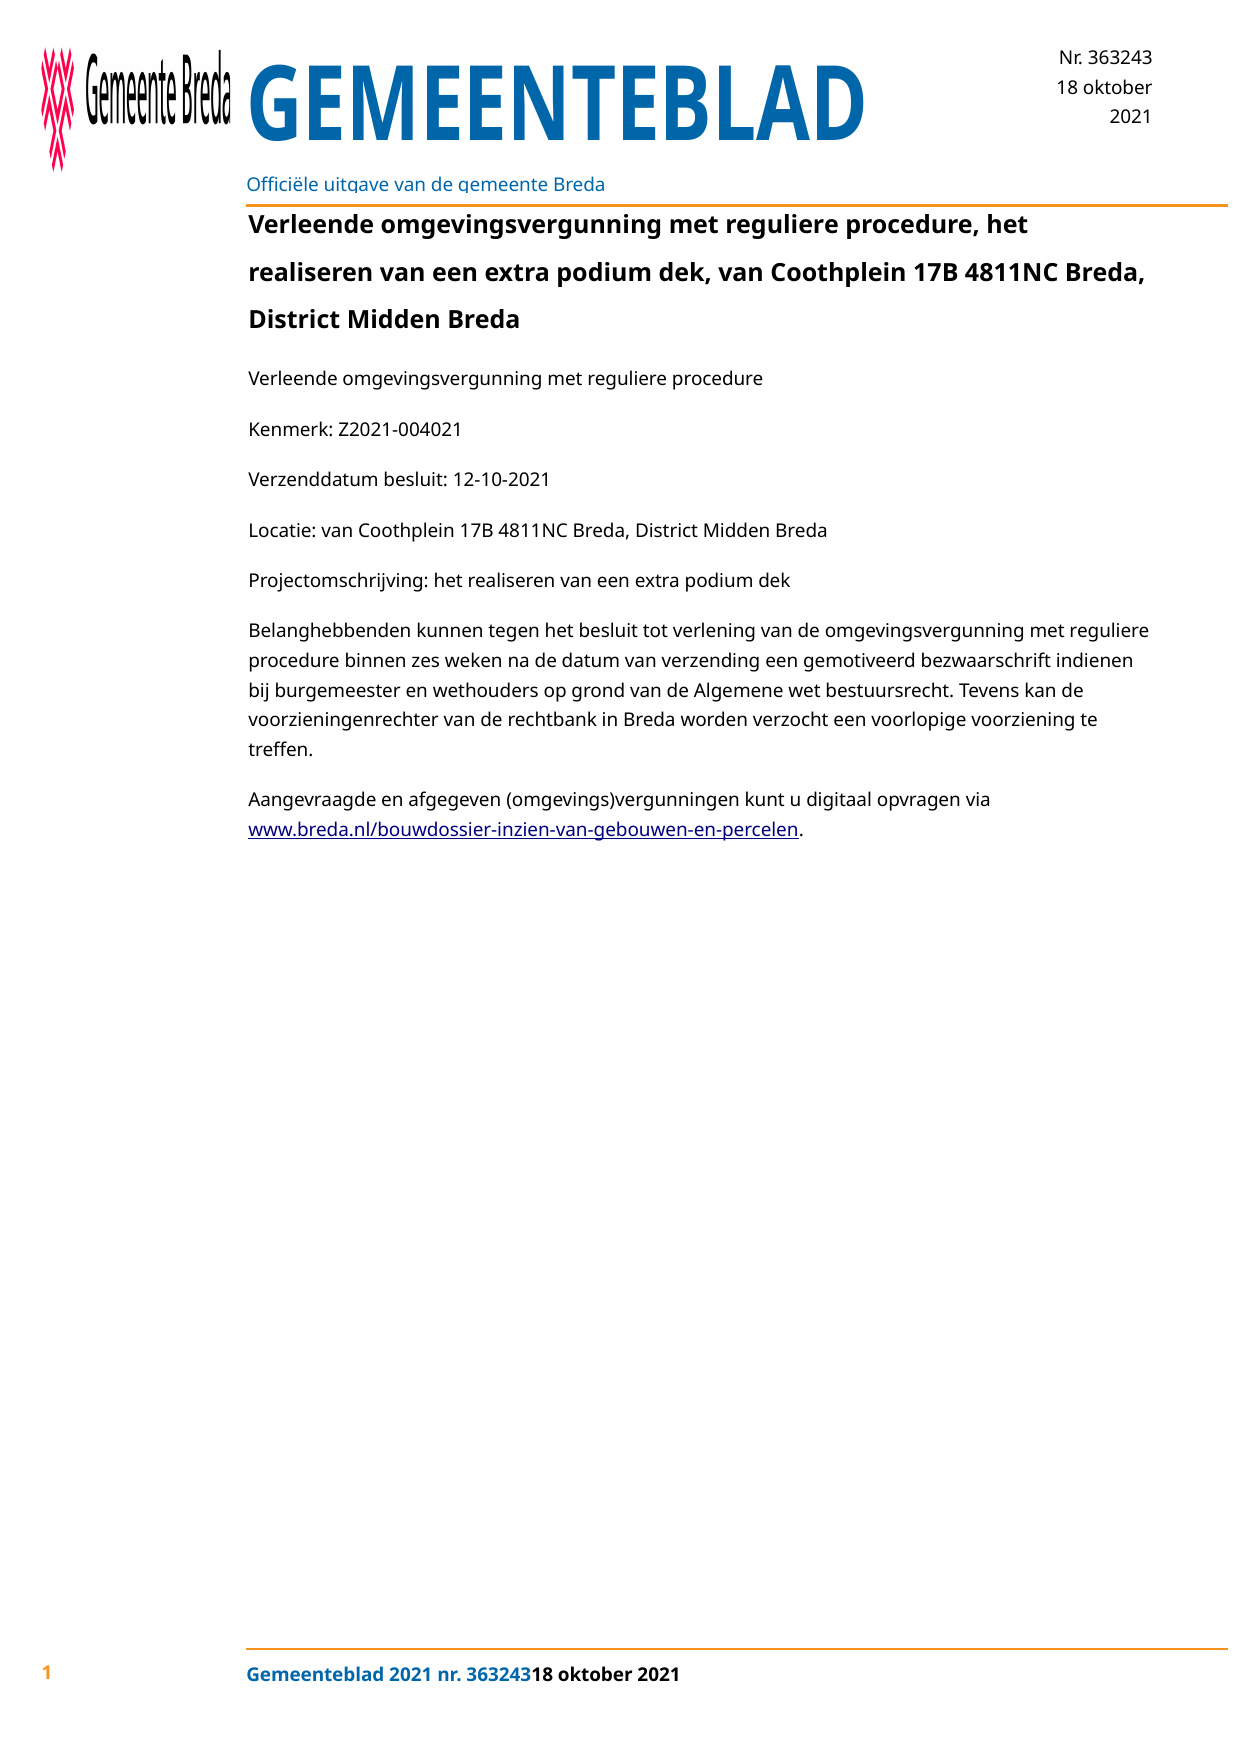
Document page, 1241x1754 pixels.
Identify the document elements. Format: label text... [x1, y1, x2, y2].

text Aangevraagde en afgegeven (omgevings)vergunningen kunt u digitaal opvragen via www.breda.nl/bouwdossier-inzien-van-gebouwen-en-percelen. [248, 786, 1152, 842]
text Verleende omgevingsvergunning met reguliere procedure [248, 366, 1152, 391]
text Verleende omgevingsvergunning met reguliere procedure, het realiseren van een extra podium dek, van Coothplein 17B 4811NC Breda, District Midden Breda [248, 207, 1152, 336]
text Locatie: van Coothplein 17B 4811NC Breda, District Midden Breda [248, 517, 1152, 542]
text Kenmerk: Z2021-004021 [248, 416, 1152, 442]
text Belanghebbenden kunnen tegen het besluit tot verlening van de omgevingsvergunning met reguliere procedure binnen zes weken na de datum van verzending een gemotiveerd bezwaarschrift indienen bij burgemeester en wethouders op grond van de Algemene wet bestuursrecht. Tevens kan de voorzieningenrechter van de rechtbank in Breda worden verzocht een voorlopige voorziening te treffen. [248, 618, 1152, 762]
picture [41, 47, 231, 172]
text Projectomschrijving: het realiseren van een extra podium dek [248, 567, 1152, 593]
text Verzenddatum besluit: 12-10-2021 [248, 466, 1152, 492]
